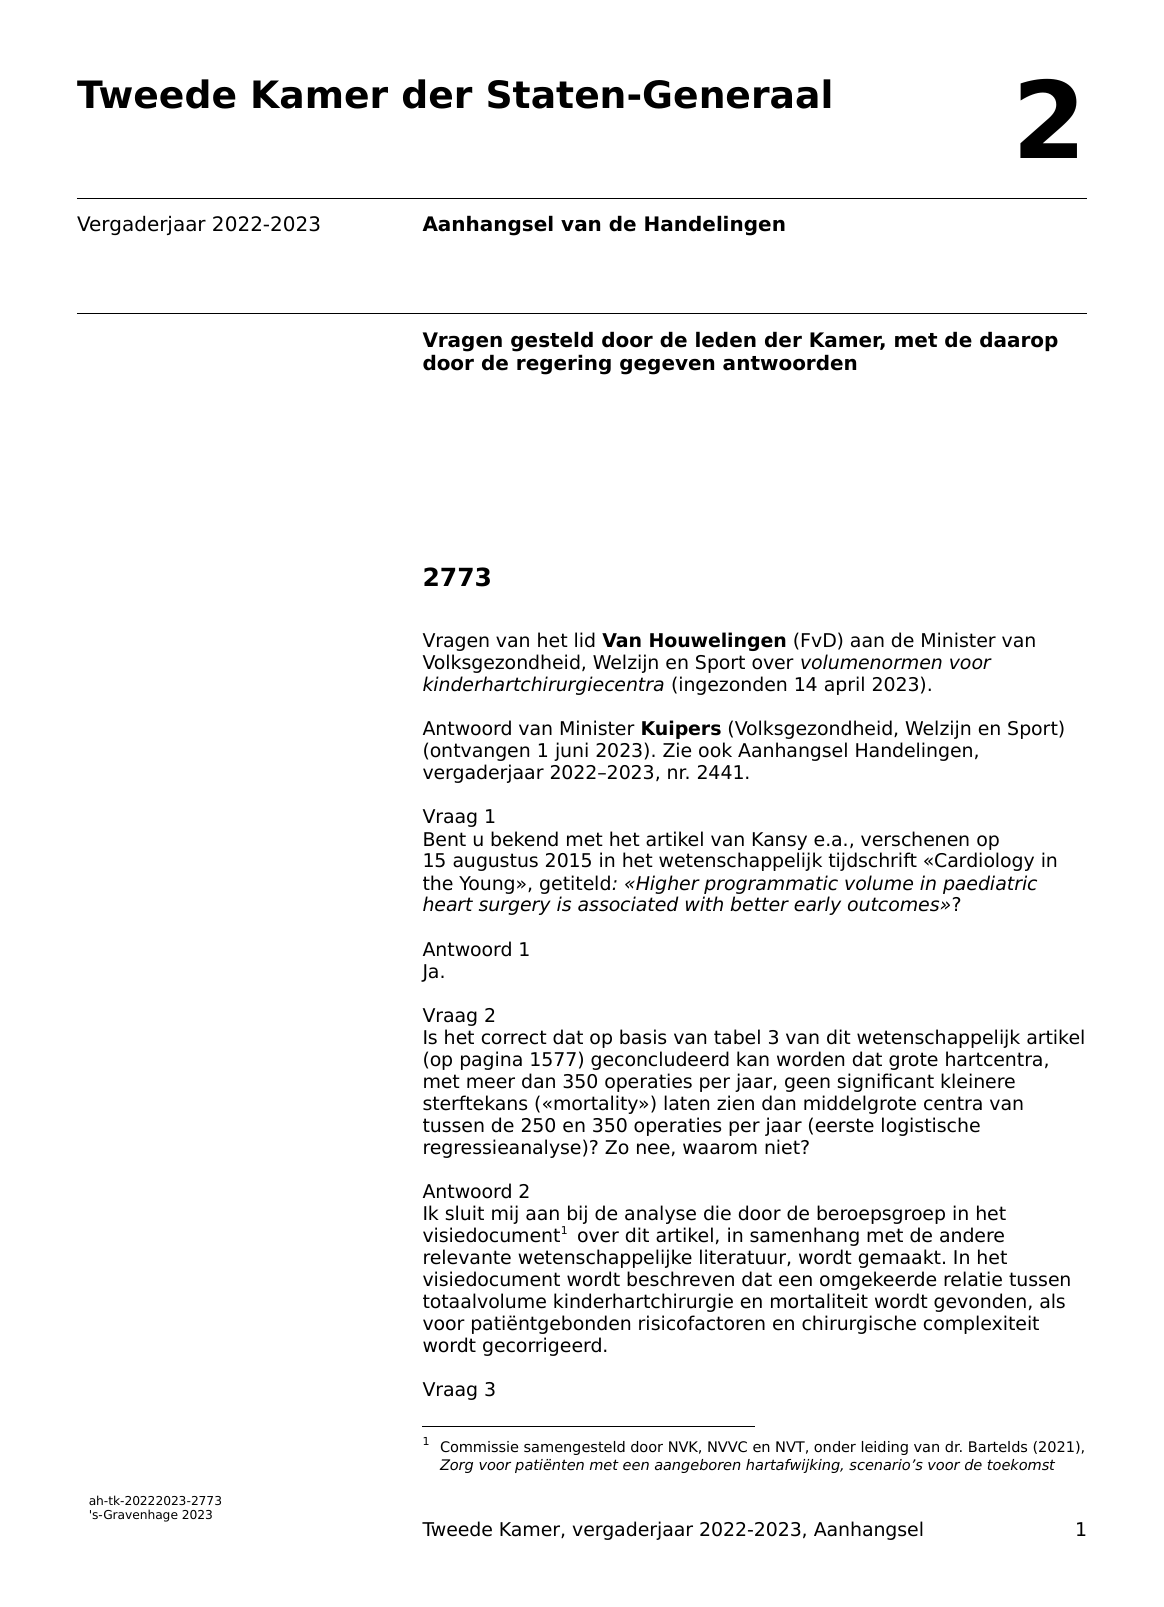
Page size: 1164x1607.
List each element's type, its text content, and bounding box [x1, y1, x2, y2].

text Antwoord 2 [422, 1181, 1087, 1203]
text 2773 [422, 563, 1087, 592]
text Ik sluit mij aan bij de analyse die door de beroepsgroep in het visiedocument over dit artikel, in samenhang met de andere relevante wetenschappelijke literatuur, wordt gemaakt. In het visiedocument wordt beschreven dat een omgekeerde relatie tussen totaalvolume kinderhartchirurgie en mortaliteit wordt gevonden, als voor patiëntgebonden risicofactoren en chirurgische complexiteit wordt gecorrigeerd. [422, 1203, 1087, 1357]
text Bent u bekend met het artikel van Kansy e.a., verschenen op 15 augustus 2015 in het wetenschappelijk tijdschrift «Cardiology in the Young», getiteld: «Higher programmatic volume in paediatric heart surgery is associated with better early outcomes»? [422, 828, 1087, 916]
table_header 2 [886, 59, 1087, 198]
table_cell Vergaderjaar 2022-2023 [77, 199, 422, 313]
table_cell Aanhangsel van de Handelingen [422, 199, 1087, 313]
text Vragen van het lid Van Houwelingen (FvD) aan de Minister van Volksgezondheid, Welzijn en Sport over volumenormen voor kinderhartchirurgiecentra (ingezonden 14 april 2023). [422, 630, 1087, 696]
text Vraag 1 [422, 806, 1087, 828]
text Commissie samengesteld door NVK, NVVC en NVT, onder leiding van dr. Bartelds (2021), Zorg voor patiënten met een aangeboren hartafwijking, scenario’s voor de toekomst [422, 1435, 1087, 1474]
text Is het correct dat op basis van tabel 3 van dit wetenschappelijk artikel (op pagina 1577) geconcludeerd kan worden dat grote hartcentra, met meer dan 350 operaties per jaar, geen significant kleinere sterftekans («mortality») laten zien dan middelgrote centra van tussen de 250 en 350 operaties per jaar (eerste logistische regressieanalyse)? Zo nee, waarom niet? [422, 1027, 1087, 1158]
table_cell [77, 314, 422, 375]
text Antwoord 1 [422, 938, 1087, 961]
text Ja. [422, 961, 1087, 982]
text Antwoord van Minister Kuipers (Volksgezondheid, Welzijn en Sport) (ontvangen 1 juni 2023). Zie ook Aanhangsel Handelingen, vergaderjaar 2022–2023, nr. 2441. [422, 718, 1087, 784]
table_cell Vragen gesteld door de leden der Kamer, met de daarop door de regering gegeven antwoorden [422, 314, 1087, 375]
text ah-tk-20222023-2773 [88, 1494, 323, 1508]
text Vraag 3 [422, 1379, 1087, 1401]
text Vraag 2 [422, 1005, 1087, 1027]
table_header Tweede Kamer der Staten-Generaal [77, 59, 886, 198]
text 's-Gravenhage 2023 [88, 1508, 323, 1522]
